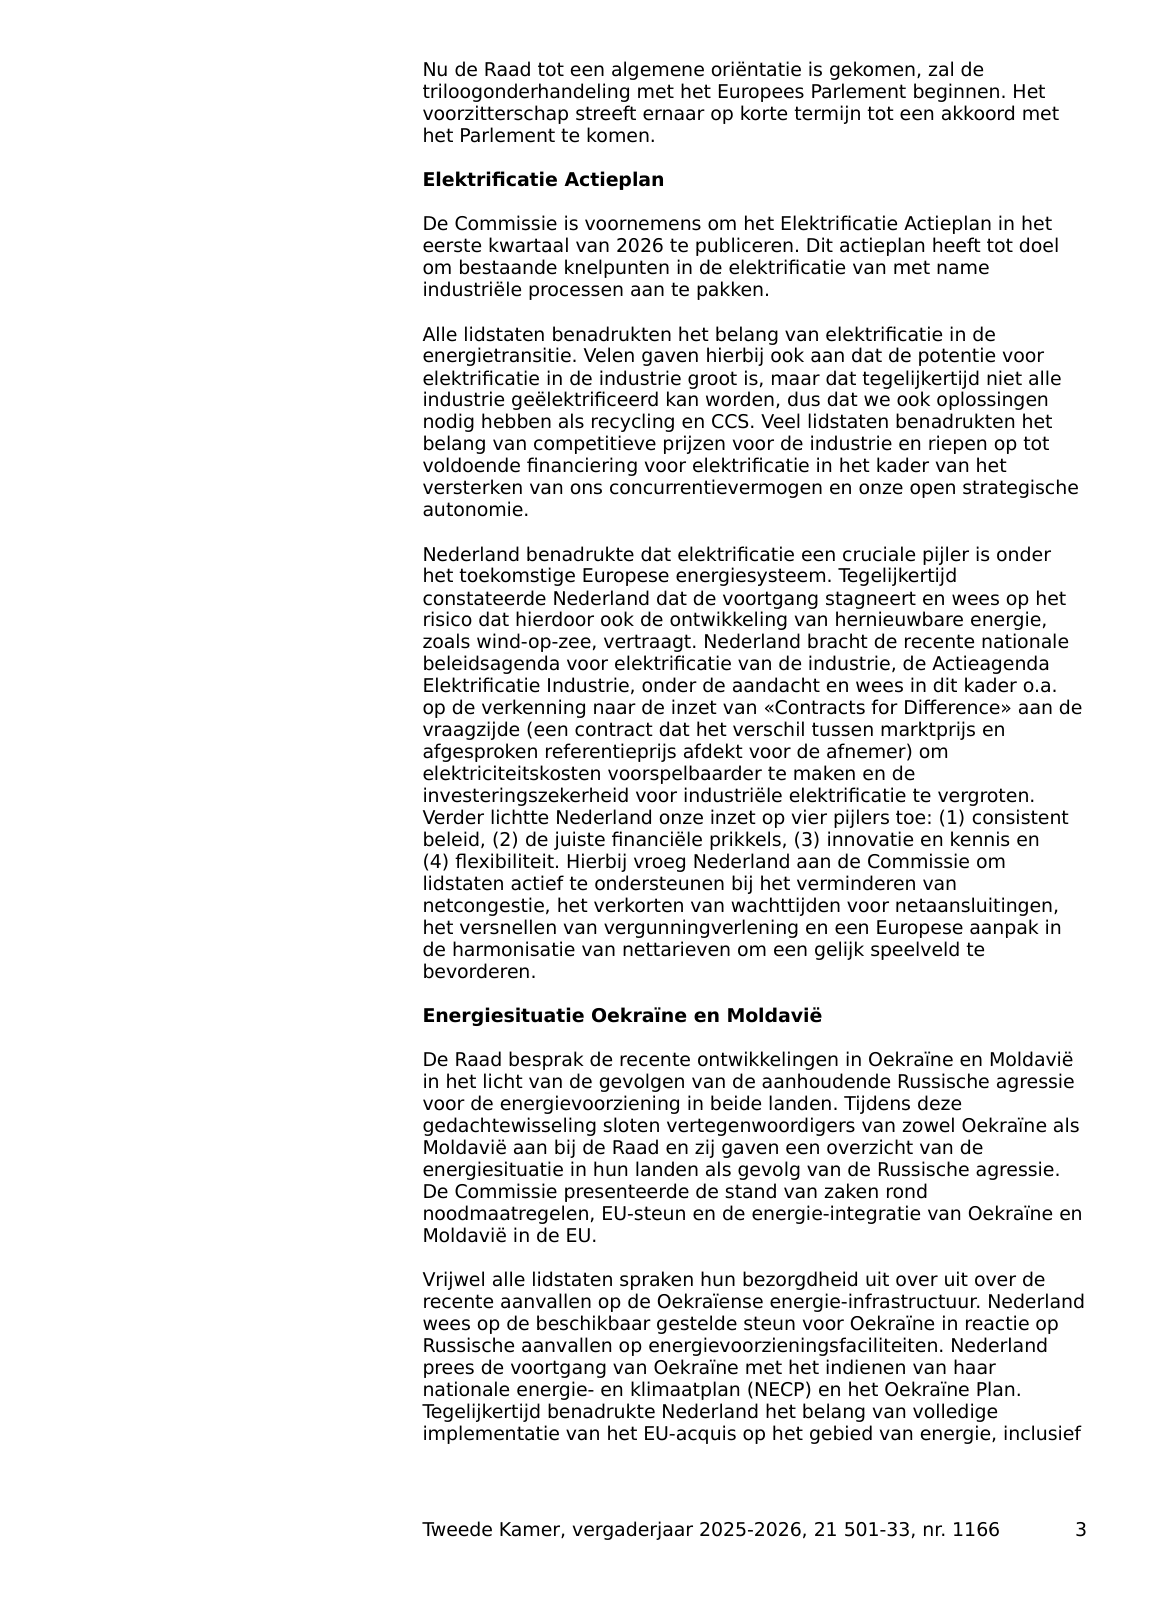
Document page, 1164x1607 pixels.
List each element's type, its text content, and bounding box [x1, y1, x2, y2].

text Nederland benadrukte dat elektrificatie een cruciale pijler is onder het toekomstige Europese energiesysteem. Tegelijkertijd constateerde Nederland dat de voortgang stagneert en wees op het risico dat hierdoor ook de ontwikkeling van hernieuwbare energie, zoals wind-op-zee, vertraagt. Nederland bracht de recente nationale beleidsagenda voor elektrificatie van de industrie, de Actieagenda Elektrificatie Industrie, onder de aandacht en wees in dit kader o.a. op de verkenning naar de inzet van «Contracts for Difference» aan de vraagzijde (een contract dat het verschil tussen marktprijs en afgesproken referentieprijs afdekt voor de afnemer) om elektriciteitskosten voorspelbaarder te maken en de investeringszekerheid voor industriële elektrificatie te vergroten. Verder lichtte Nederland onze inzet op vier pijlers toe: (1) consistent beleid, (2) de juiste financiële prikkels, (3) innovatie en kennis en (4) flexibiliteit. Hierbij vroeg Nederland aan de Commissie om lidstaten actief te ondersteunen bij het verminderen van netcongestie, het verkorten van wachttijden voor netaansluitingen, het versnellen van vergunningverlening en een Europese aanpak in de harmonisatie van nettarieven om een gelijk speelveld te bevorderen. [422, 543, 1087, 983]
subtitle Elektrificatie Actieplan [422, 169, 1087, 191]
subtitle Energiesituatie Oekraïne en Moldavië [422, 1005, 1087, 1027]
text Vrijwel alle lidstaten spraken hun bezorgdheid uit over uit over de recente aanvallen op de Oekraïense energie-infrastructuur. Nederland wees op de beschikbaar gestelde steun voor Oekraïne in reactie op Russische aanvallen op energievoorzieningsfaciliteiten. Nederland prees de voortgang van Oekraïne met het indienen van haar nationale energie- en klimaatplan (NECP) en het Oekraïne Plan. Tegelijkertijd benadrukte Nederland het belang van volledige implementatie van het EU-acquis op het gebied van energie, inclusief [422, 1269, 1087, 1445]
text De Raad besprak de recente ontwikkelingen in Oekraïne en Moldavië in het licht van de gevolgen van de aanhoudende Russische agressie voor de energievoorziening in beide landen. Tijdens deze gedachtewisseling sloten vertegenwoordigers van zowel Oekraïne als Moldavië aan bij de Raad en zij gaven een overzicht van de energiesituatie in hun landen als gevolg van de Russische agressie. De Commissie presenteerde de stand van zaken rond noodmaatregelen, EU-steun en de energie-integratie van Oekraïne en Moldavië in de EU. [422, 1049, 1087, 1247]
text Alle lidstaten benadrukten het belang van elektrificatie in de energietransitie. Velen gaven hierbij ook aan dat de potentie voor elektrificatie in de industrie groot is, maar dat tegelijkertijd niet alle industrie geëlektrificeerd kan worden, dus dat we ook oplossingen nodig hebben als recycling en CCS. Veel lidstaten benadrukten het belang van competitieve prijzen voor de industrie en riepen op tot voldoende financiering voor elektrificatie in het kader van het versterken van ons concurrentievermogen en onze open strategische autonomie. [422, 323, 1087, 521]
text Nu de Raad tot een algemene oriëntatie is gekomen, zal de triloogonderhandeling met het Europees Parlement beginnen. Het voorzitterschap streeft ernaar op korte termijn tot een akkoord met het Parlement te komen. [422, 59, 1087, 147]
text De Commissie is voornemens om het Elektrificatie Actieplan in het eerste kwartaal van 2026 te publiceren. Dit actieplan heeft tot doel om bestaande knelpunten in de elektrificatie van met name industriële processen aan te pakken. [422, 213, 1087, 301]
